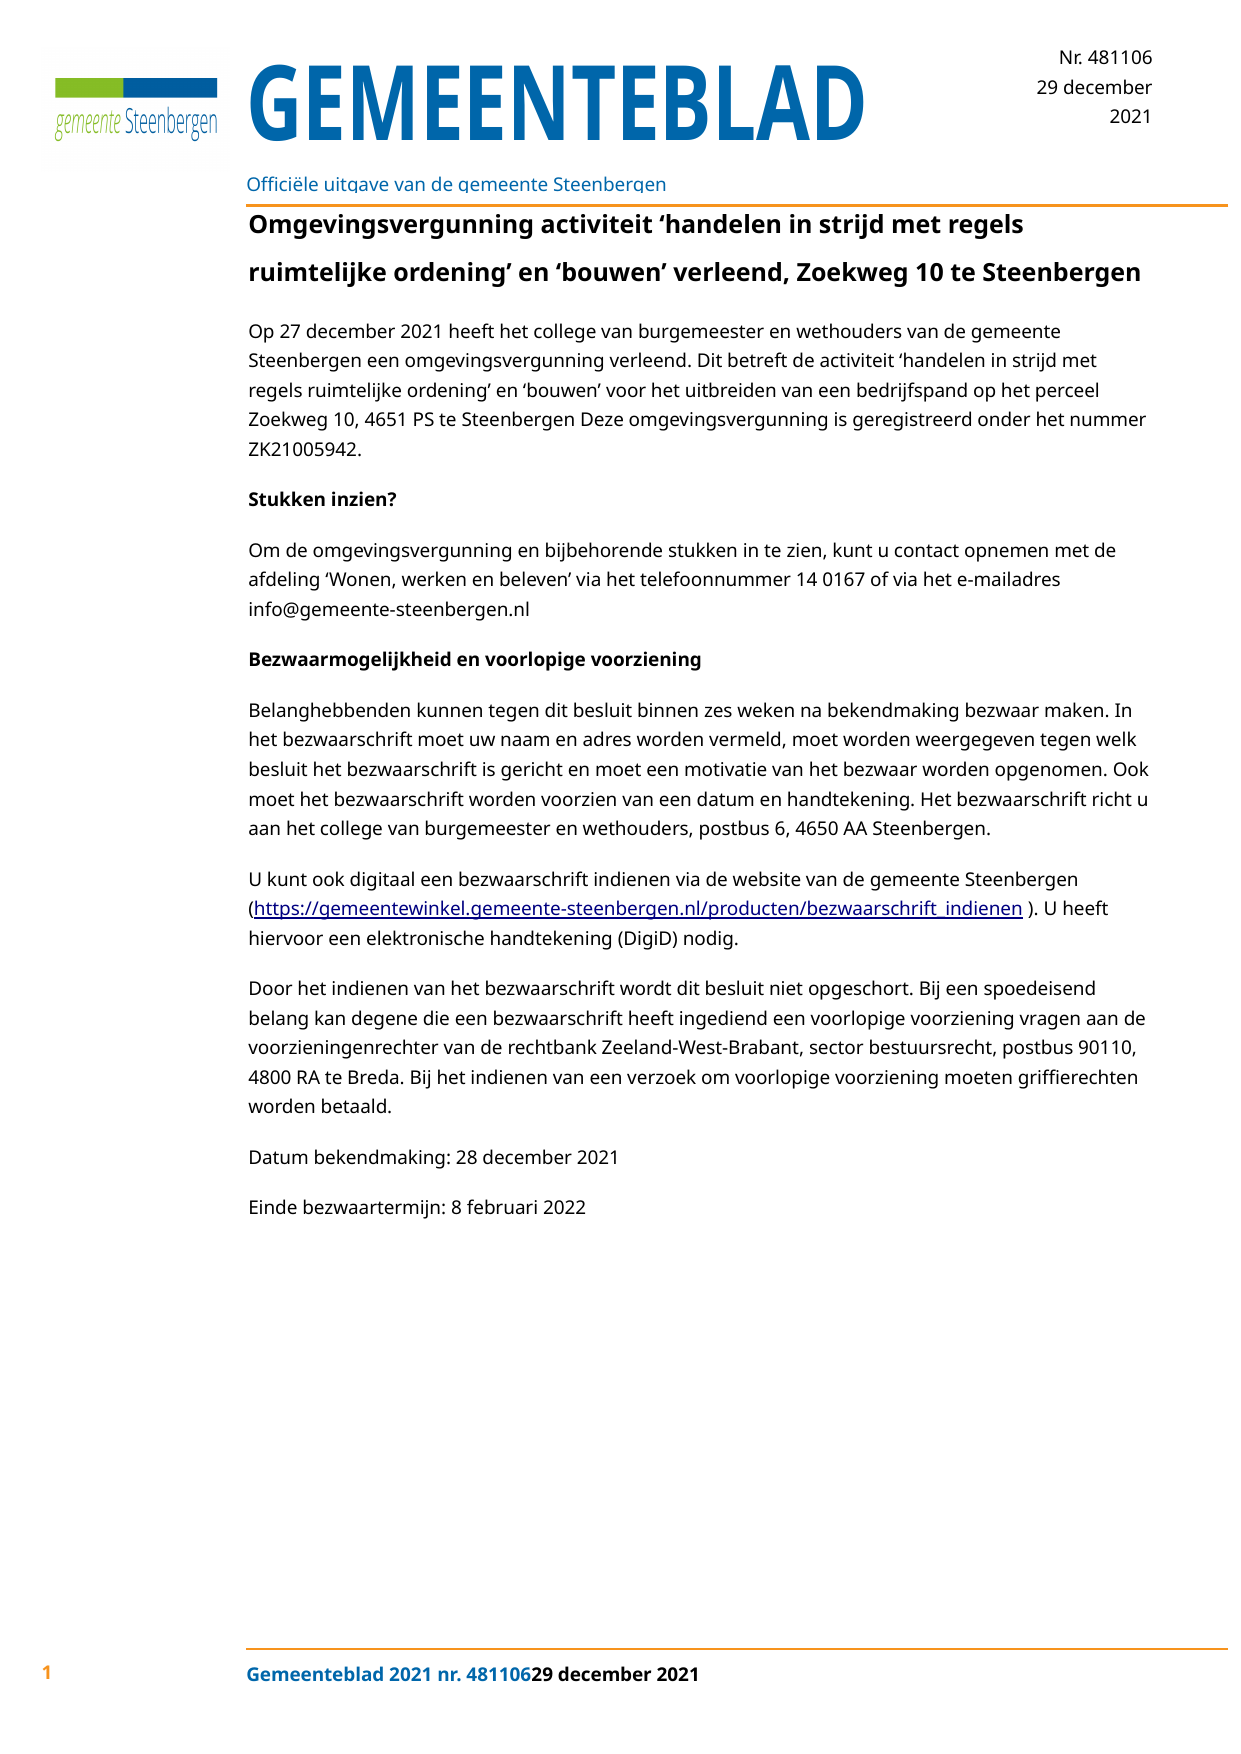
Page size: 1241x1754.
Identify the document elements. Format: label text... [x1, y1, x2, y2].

text Op 27 december 2021 heeft het college van burgemeester en wethouders van de gemeente Steenbergen een omgevingsvergunning verleend. Dit betreft de activiteit ‘handelen in strijd met regels ruimtelijke ordening’ en ‘bouwen’ voor het uitbreiden van een bedrijfspand op het perceel Zoekweg 10, 4651 PS te Steenbergen Deze omgevingsvergunning is geregistreerd onder het nummer ZK21005942. [248, 318, 1152, 462]
text Datum bekendmaking: 28 december 2021 [248, 1144, 1152, 1170]
text Door het indienen van het bezwaarschrift wordt dit besluit niet opgeschort. Bij een spoedeisend belang kan degene die een bezwaarschrift heeft ingediend een voorlopige voorziening vragen aan de voorzieningenrechter van de rechtbank Zeeland-West-Brabant, sector bestuursrecht, postbus 90110, 4800 RA te Breda. Bij het indienen van een verzoek om voorlopige voorziening moeten griffierechten worden betaald. [248, 975, 1152, 1119]
text U kunt ook digitaal een bezwaarschrift indienen via de website van de gemeente Steenbergen (https://gemeentewinkel.gemeente-steenbergen.nl/producten/bezwaarschrift_indienen ). U heeft hiervoor een elektronische handtekening (DigiD) nodig. [248, 866, 1152, 951]
text Om de omgevingsvergunning en bijbehorende stukken in te zien, kunt u contact opnemen met de afdeling ‘Wonen, werken en beleven’ via het telefoonnummer 14 0167 of via het e-mailadres info@gemeente-steenbergen.nl [248, 537, 1152, 622]
text Bezwaarmogelijkheid en voorlopige voorziening [248, 647, 1152, 672]
text Stukken inzien? [248, 487, 1152, 512]
picture [41, 47, 231, 172]
text Omgevingsvergunning activiteit ‘handelen in strijd met regels ruimtelijke ordening’ en ‘bouwen’ verleend, Zoekweg 10 te Steenbergen [248, 207, 1152, 288]
text Einde bezwaartermijn: 8 februari 2022 [248, 1194, 1152, 1220]
text Belanghebbenden kunnen tegen dit besluit binnen zes weken na bekendmaking bezwaar maken. In het bezwaarschrift moet uw naam en adres worden vermeld, moet worden weergegeven tegen welk besluit het bezwaarschrift is gericht en moet een motivatie van het bezwaar worden opgenomen. Ook moet het bezwaarschrift worden voorzien van een datum en handtekening. Het bezwaarschrift richt u aan het college van burgemeester en wethouders, postbus 6, 4650 AA Steenbergen. [248, 697, 1152, 841]
